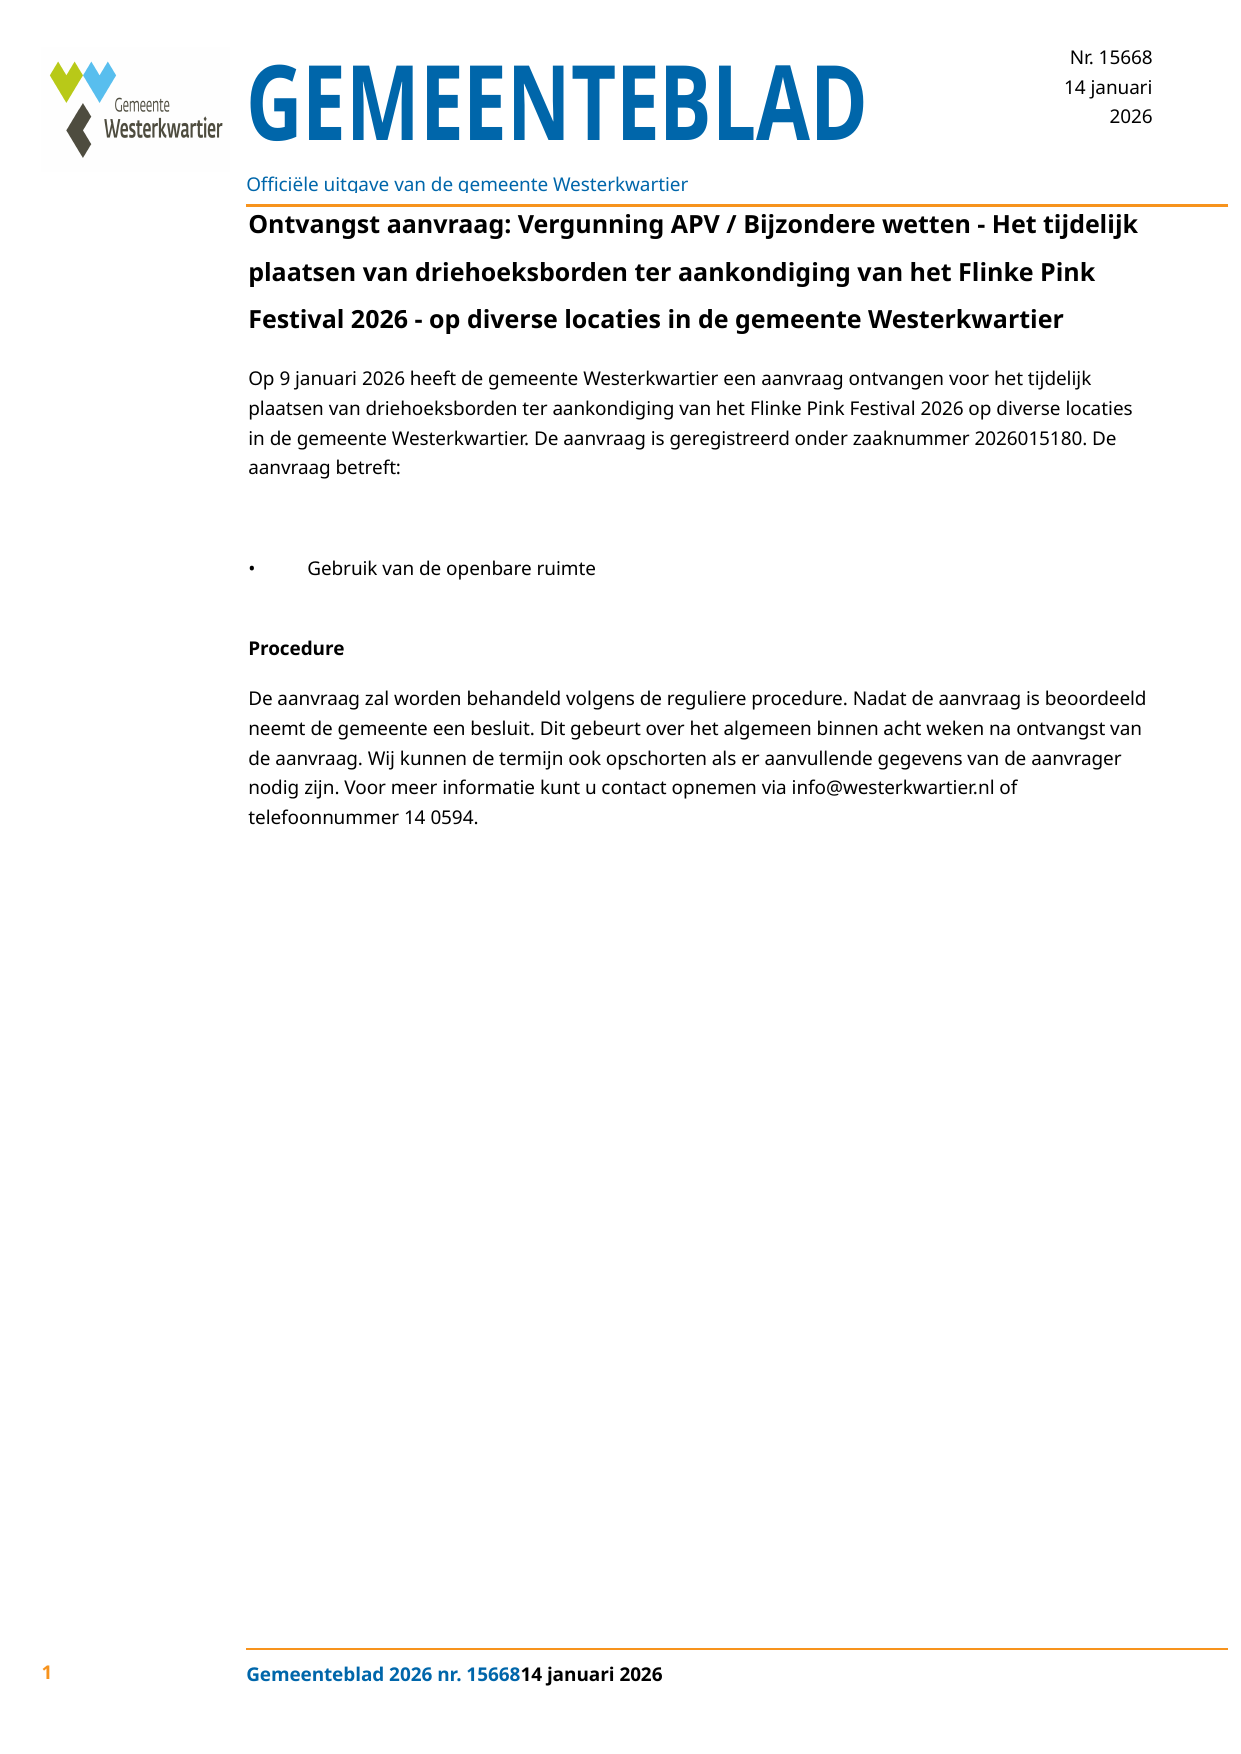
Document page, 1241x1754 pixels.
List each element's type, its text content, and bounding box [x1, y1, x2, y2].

list Gebruik van de openbare ruimte [248, 555, 1152, 581]
picture [41, 47, 231, 172]
text De aanvraag zal worden behandeld volgens de reguliere procedure. Nadat de aanvraag is beoordeeld neemt de gemeente een besluit. Dit gebeurt over het algemeen binnen acht weken na ontvangst van de aanvraag. Wij kunnen de termijn ook opschorten als er aanvullende gegevens van de aanvrager nodig zijn. Voor meer informatie kunt u contact opnemen via info@westerkwartier.nl of telefoonnummer 14 0594. [248, 686, 1152, 829]
text Ontvangst aanvraag: Vergunning APV / Bijzondere wetten - Het tijdelijk plaatsen van driehoeksborden ter aankondiging van het Flinke Pink Festival 2026 - op diverse locaties in de gemeente Westerkwartier [248, 207, 1152, 336]
text Op 9 januari 2026 heeft de gemeente Westerkwartier een aanvraag ontvangen voor het tijdelijk plaatsen van driehoeksborden ter aankondiging van het Flinke Pink Festival 2026 op diverse locaties in de gemeente Westerkwartier. De aanvraag is geregistreerd onder zaaknummer 2026015180. De aanvraag betreft: [248, 366, 1152, 480]
text Procedure [248, 635, 1152, 661]
